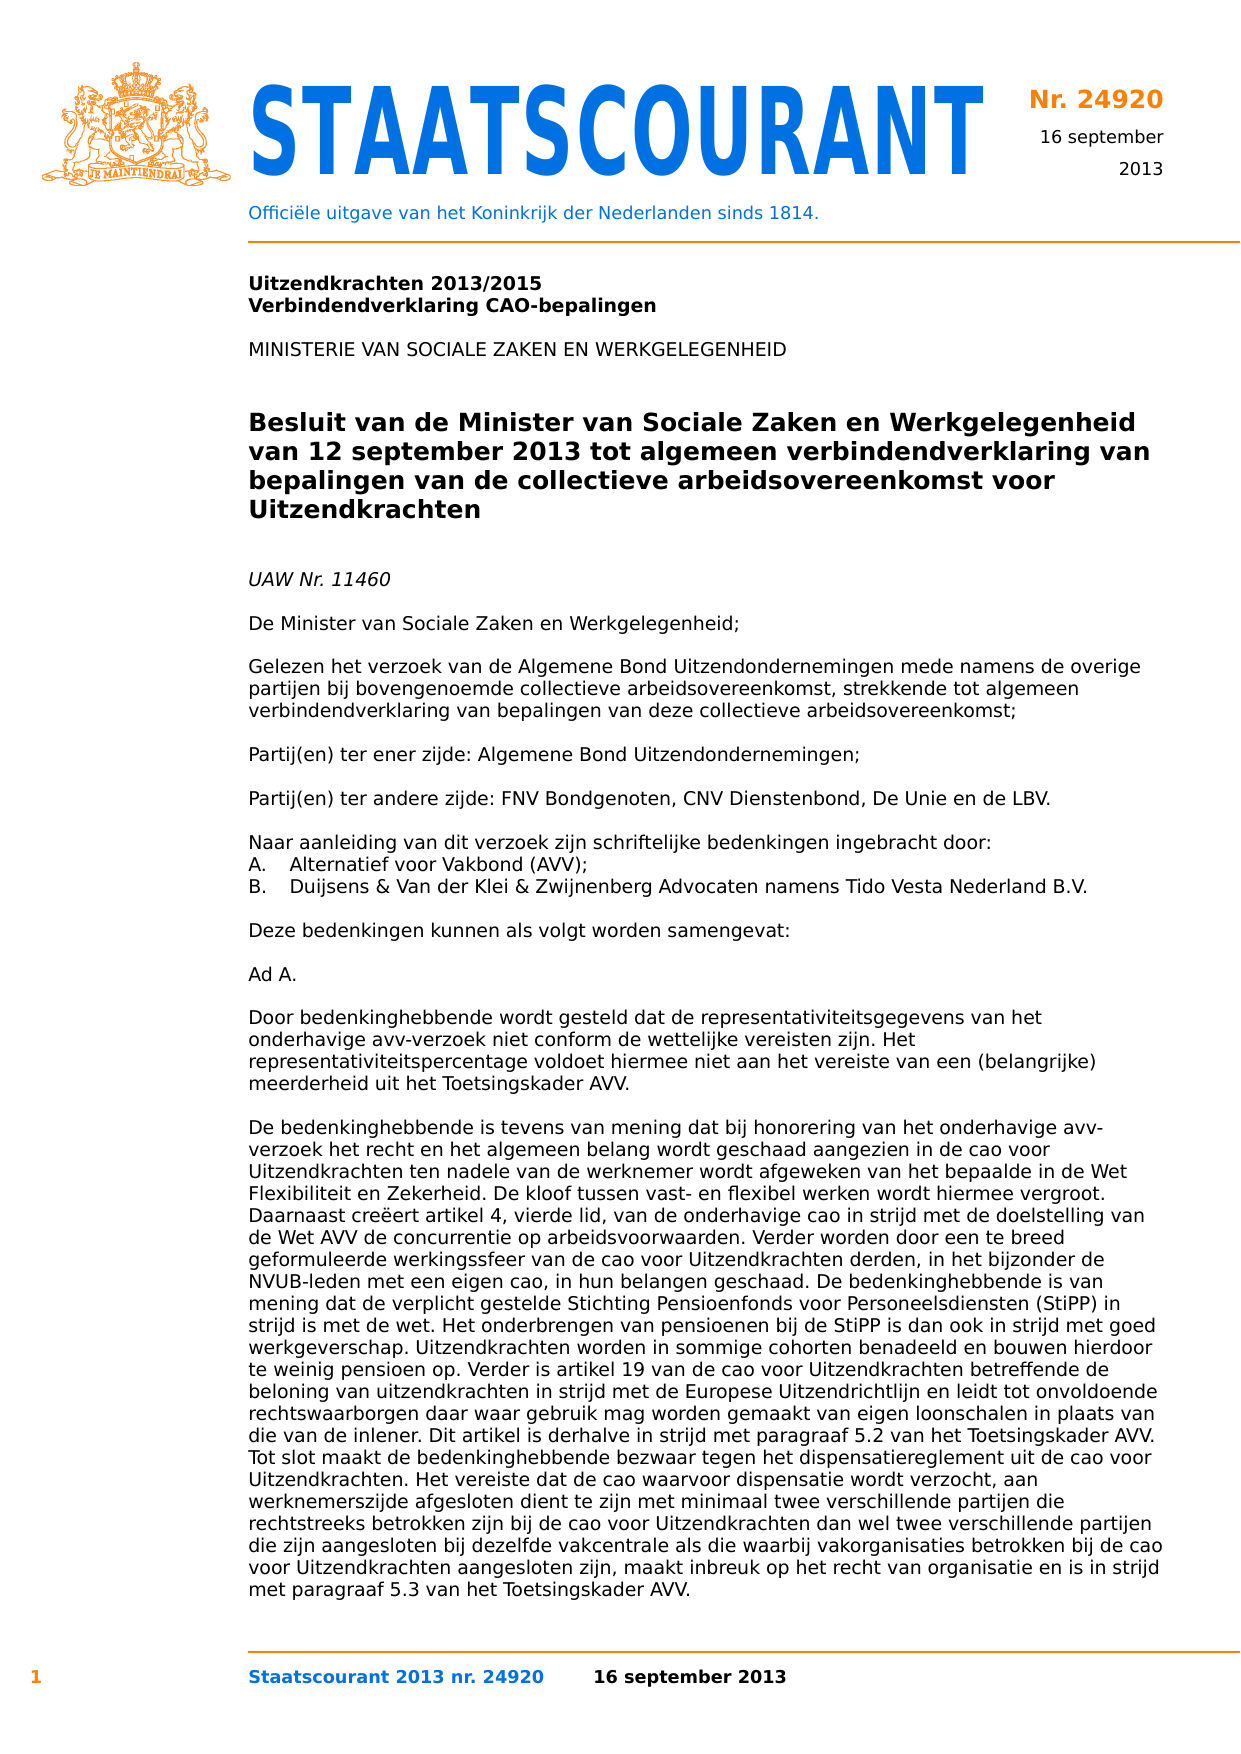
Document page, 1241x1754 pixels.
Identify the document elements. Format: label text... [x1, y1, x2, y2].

table_cell 16 september [998, 121, 1240, 153]
text Gelezen het verzoek van de Algemene Bond Uitzendondernemingen mede namens de overige partijen bij bovengenoemde collectieve arbeidsovereenkomst, strekkende tot algemeen verbindendverklaring van bepalingen van deze collectieve arbeidsovereenkomst; [248, 656, 1163, 722]
text Ad A. [248, 963, 1163, 985]
table_cell 2013 [998, 153, 1240, 203]
text Uitzendkrachten 2013/2015 [248, 273, 1163, 295]
text A. Alternatief voor Vakbond (AVV); [248, 854, 1163, 876]
table_header STAATSCOURANT [248, 62, 998, 203]
text Deze bedenkingen kunnen als volgt worden samengevat: [248, 919, 1163, 942]
text UAW Nr. 11460 [248, 568, 1163, 591]
text Partij(en) ter andere zijde: FNV Bondgenoten, CNV Dienstenbond, De Unie en de LBV. [248, 788, 1163, 810]
text MINISTERIE VAN SOCIALE ZAKEN EN WERKGELEGENHEID [248, 339, 1163, 361]
picture [41, 62, 231, 186]
text De bedenkinghebbende is tevens van mening dat bij honorering van het onderhavige avv-verzoek het recht en het algemeen belang wordt geschaad aangezien in de cao voor Uitzendkrachten ten nadele van de werknemer wordt afgeweken van het bepaalde in de Wet Flexibiliteit en Zekerheid. De kloof tussen vast- en flexibel werken wordt hiermee vergroot. Daarnaast creëert artikel 4, vierde lid, van de onderhavige cao in strijd met de doelstelling van de Wet AVV de concurrentie op arbeidsvoorwaarden. Verder worden door een te breed geformuleerde werkingssfeer van de cao voor Uitzendkrachten derden, in het bijzonder de NVUB-leden met een eigen cao, in hun belangen geschaad. De bedenkinghebbende is van mening dat de verplicht gestelde Stichting Pensioenfonds voor Personeelsdiensten (StiPP) in strijd is met de wet. Het onderbrengen van pensioenen bij de StiPP is dan ook in strijd met goed werkgeverschap. Uitzendkrachten worden in sommige cohorten benadeeld en bouwen hierdoor te weinig pensioen op. Verder is artikel 19 van de cao voor Uitzendkrachten betreffende de beloning van uitzendkrachten in strijd met de Europese Uitzendrichtlijn en leidt tot onvoldoende rechtswaarborgen daar waar gebruik mag worden gemaakt van eigen loonschalen in plaats van die van de inlener. Dit artikel is derhalve in strijd met paragraaf 5.2 van het Toetsingskader AVV. Tot slot maakt de bedenkinghebbende bezwaar tegen het dispensatiereglement uit de cao voor Uitzendkrachten. Het vereiste dat de cao waarvoor dispensatie wordt verzocht, aan werknemerszijde afgesloten dient te zijn met minimaal twee verschillende partijen die rechtstreeks betrokken zijn bij de cao voor Uitzendkrachten dan wel twee verschillende partijen die zijn aangesloten bij dezelfde vakcentrale als die waarbij vakorganisaties betrokken bij de cao voor Uitzendkrachten aangesloten zijn, maakt inbreuk op het recht van organisatie en is in strijd met paragraaf 5.3 van het Toetsingskader AVV. [248, 1117, 1163, 1601]
table_header Nr. 24920 [998, 62, 1240, 121]
text De Minister van Sociale Zaken en Werkgelegenheid; [248, 612, 1163, 634]
text B. Duijsens & Van der Klei & Zwijnenberg Advocaten namens Tido Vesta Nederland B.V. [248, 876, 1163, 898]
text Partij(en) ter ener zijde: Algemene Bond Uitzendondernemingen; [248, 744, 1163, 766]
table_header [25, 62, 248, 241]
text Verbindendverklaring CAO-bepalingen [248, 295, 1163, 317]
table_cell Officiële uitgave van het Koninkrijk der Nederlanden sinds 1814. [248, 203, 1240, 241]
text Naar aanleiding van dit verzoek zijn schriftelijke bedenkingen ingebracht door: [248, 832, 1163, 854]
text Door bedenkinghebbende wordt gesteld dat de representativiteitsgegevens van het onderhavige avv-verzoek niet conform de wettelijke vereisten zijn. Het representativiteitspercentage voldoet hiermee niet aan het vereiste van een (belangrijke) meerderheid uit het Toetsingskader AVV. [248, 1007, 1163, 1095]
subtitle Besluit van de Minister van Sociale Zaken en Werkgelegenheid van 12 september 2013 tot algemeen verbindendverklaring van bepalingen van de collectieve arbeidsovereenkomst voor Uitzendkrachten [248, 408, 1163, 525]
